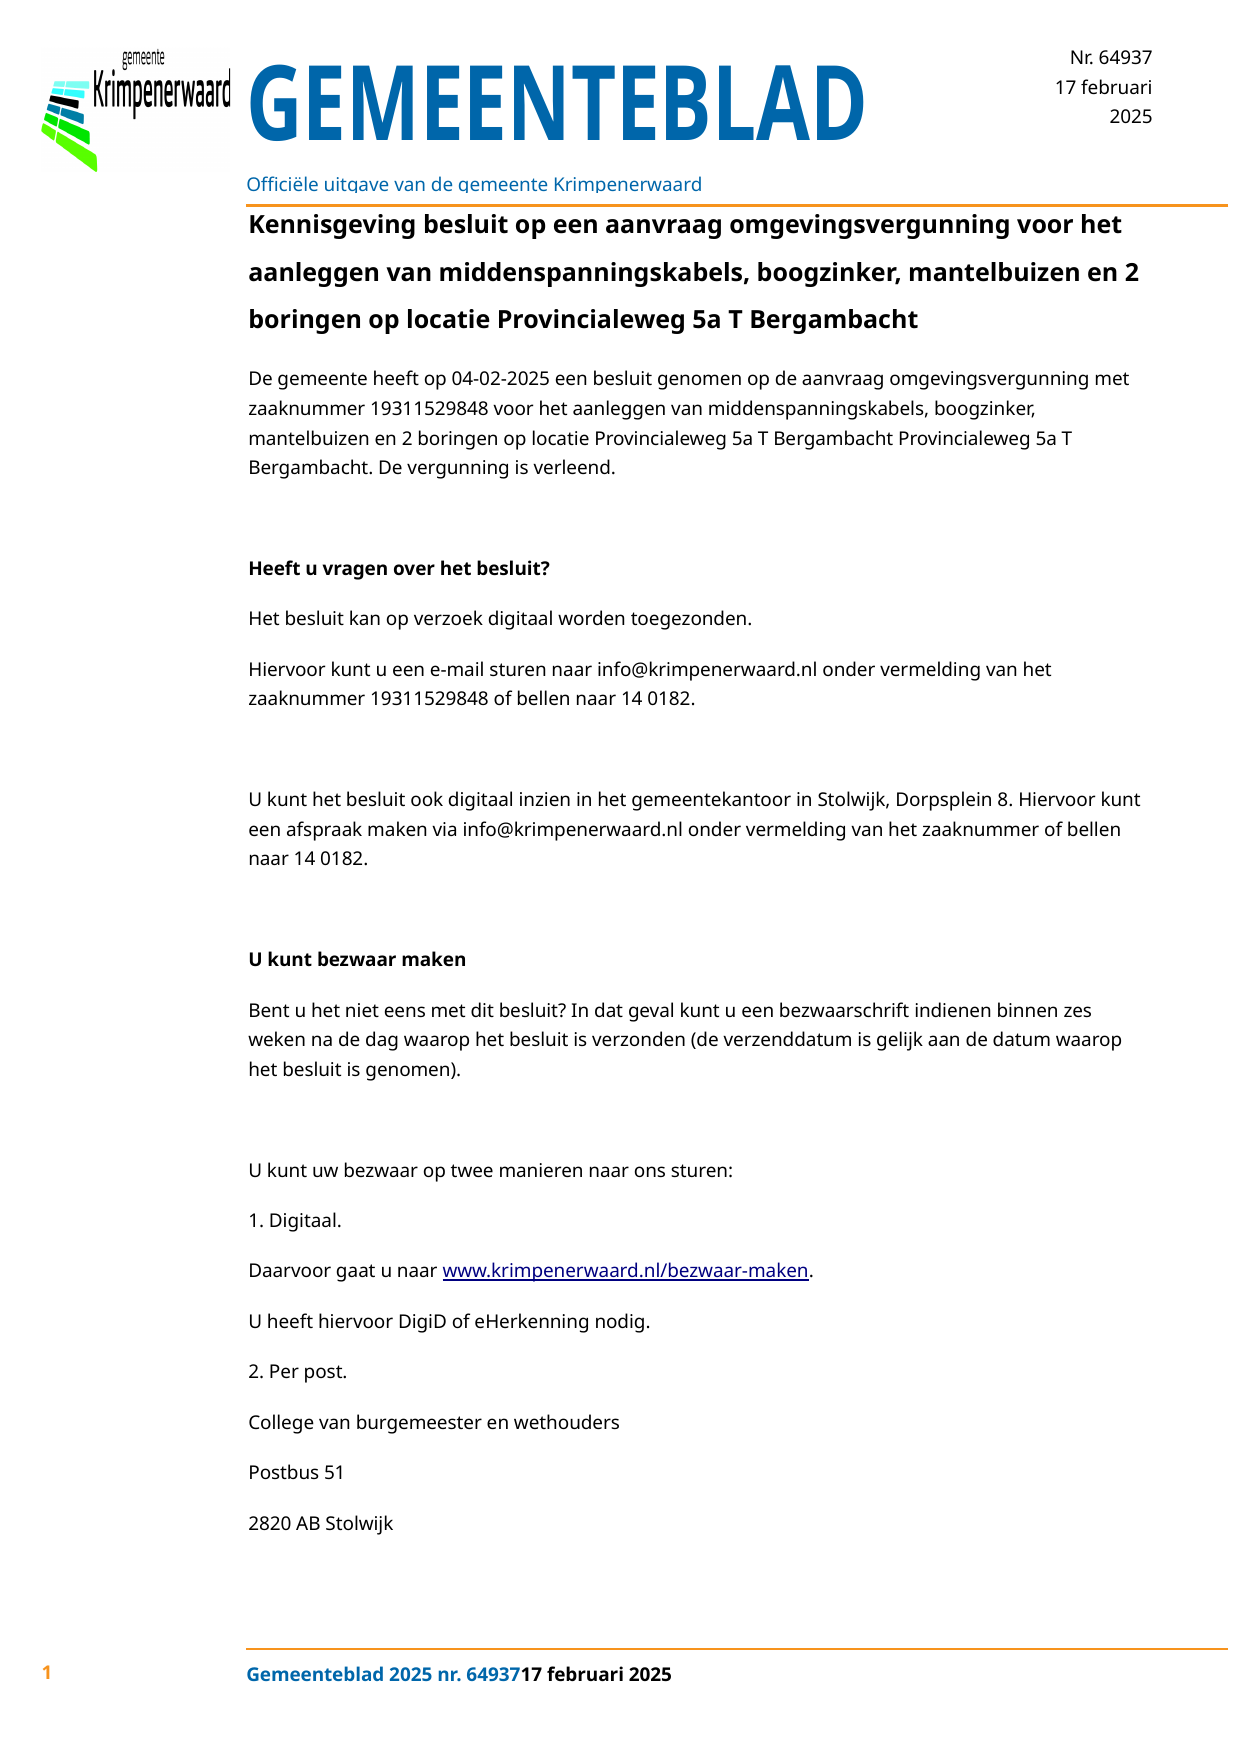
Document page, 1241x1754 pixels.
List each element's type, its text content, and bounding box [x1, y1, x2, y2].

text Postbus 51 [248, 1459, 1152, 1485]
text U heeft hiervoor DigiD of eHerkenning nodig. [248, 1308, 1152, 1334]
text U kunt het besluit ook digitaal inzien in het gemeentekantoor in Stolwijk, Dorpsplein 8. Hiervoor kunt een afspraak maken via info@krimpenerwaard.nl onder vermelding van het zaaknummer of bellen naar 14 0182. [248, 786, 1152, 871]
text Bent u het niet eens met dit besluit? In dat geval kunt u een bezwaarschrift indienen binnen zes weken na de dag waarop het besluit is verzonden (de verzenddatum is gelijk aan de datum waarop het besluit is genomen). [248, 997, 1152, 1082]
picture [41, 47, 231, 172]
text Hiervoor kunt u een e-mail sturen naar info@krimpenerwaard.nl onder vermelding van het zaaknummer 19311529848 of bellen naar 14 0182. [248, 656, 1152, 711]
text 1. Digitaal. [248, 1207, 1152, 1233]
text Het besluit kan op verzoek digitaal worden toegezonden. [248, 606, 1152, 631]
text Kennisgeving besluit op een aanvraag omgevingsvergunning voor het aanleggen van middenspanningskabels, boogzinker, mantelbuizen en 2 boringen op locatie Provincialeweg 5a T Bergambacht [248, 207, 1152, 336]
text De gemeente heeft op 04-02-2025 een besluit genomen op de aanvraag omgevingsvergunning met zaaknummer 19311529848 voor het aanleggen van middenspanningskabels, boogzinker, mantelbuizen en 2 boringen op locatie Provincialeweg 5a T Bergambacht Provincialeweg 5a T Bergambacht. De vergunning is verleend. [248, 366, 1152, 480]
text 2. Per post. [248, 1358, 1152, 1384]
text Heeft u vragen over het besluit? [248, 555, 1152, 581]
text U kunt uw bezwaar op twee manieren naar ons sturen: [248, 1157, 1152, 1182]
text 2820 AB Stolwijk [248, 1510, 1152, 1535]
text College van burgemeester en wethouders [248, 1409, 1152, 1434]
text Daarvoor gaat u naar www.krimpenerwaard.nl/bezwaar-maken. [248, 1258, 1152, 1283]
text U kunt bezwaar maken [248, 946, 1152, 972]
